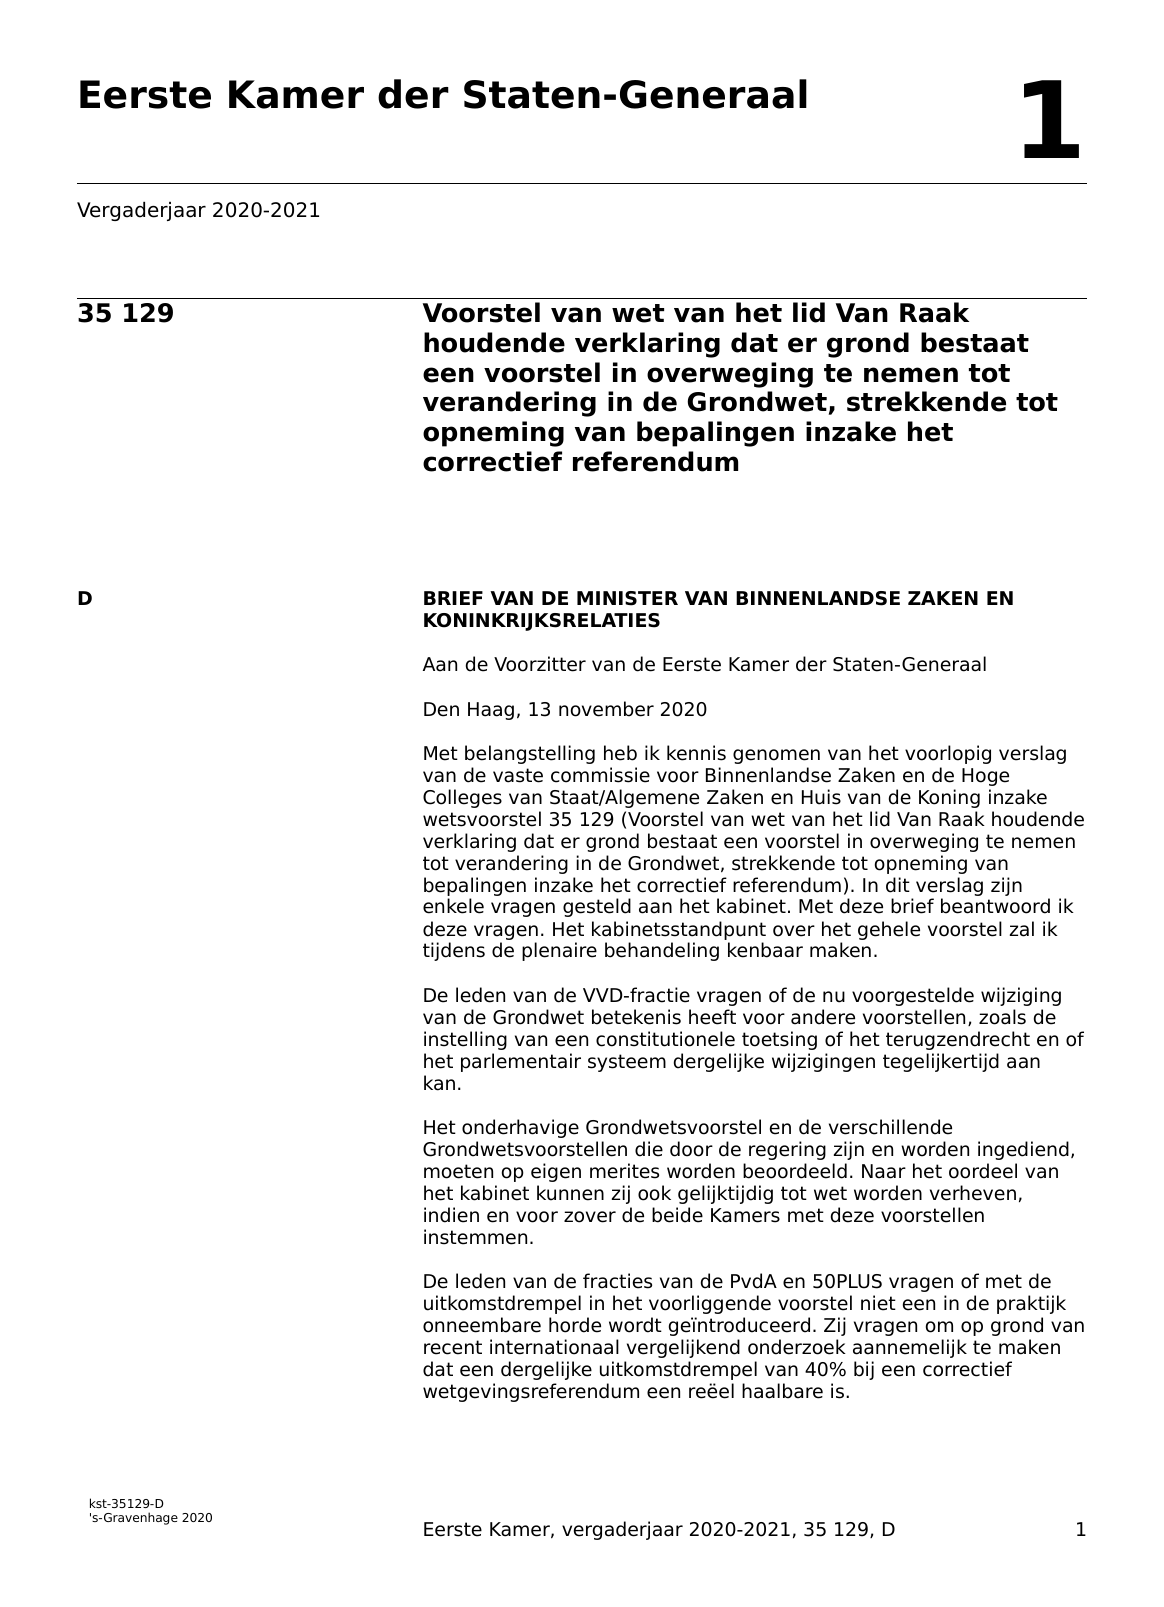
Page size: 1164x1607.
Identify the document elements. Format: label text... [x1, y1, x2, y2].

subtitle D BRIEF VAN DE MINISTER VAN BINNENLANDSE ZAKEN EN KONINKRIJKSRELATIES [77, 588, 1087, 632]
table_header 1 [886, 59, 1087, 183]
text Aan de Voorzitter van de Eerste Kamer der Staten-Generaal [422, 654, 1087, 676]
text kst-35129-D [88, 1497, 323, 1511]
text Den Haag, 13 november 2020 [422, 698, 1087, 720]
table_header Eerste Kamer der Staten-Generaal [77, 59, 886, 183]
subtitle 35 129 Voorstel van wet van het lid Van Raak houdende verklaring dat er grond bestaat een voorstel in overweging te nemen tot verandering in de Grondwet, strekkende tot opneming van bepalingen inzake het correctief referendum [77, 299, 1087, 477]
text De leden van de fracties van de PvdA en 50PLUS vragen of met de uitkomstdrempel in het voorliggende voorstel niet een in de praktijk onneembare horde wordt geïntroduceerd. Zij vragen om op grond van recent internationaal vergelijkend onderzoek aannemelijk te maken dat een dergelijke uitkomstdrempel van 40% bij een correctief wetgevingsreferendum een reëel haalbare is. [422, 1271, 1087, 1403]
table_cell Vergaderjaar 2020-2021 [77, 184, 1087, 298]
text Het onderhavige Grondwetsvoorstel en de verschillende Grondwetsvoorstellen die door de regering zijn en worden ingediend, moeten op eigen merites worden beoordeeld. Naar het oordeel van het kabinet kunnen zij ook gelijktijdig tot wet worden verheven, indien en voor zover de beide Kamers met deze voorstellen instemmen. [422, 1117, 1087, 1248]
text 's-Gravenhage 2020 [88, 1511, 323, 1525]
text Met belangstelling heb ik kennis genomen van het voorlopig verslag van de vaste commissie voor Binnenlandse Zaken en de Hoge Colleges van Staat/Algemene Zaken en Huis van de Koning inzake wetsvoorstel 35 129 (Voorstel van wet van het lid Van Raak houdende verklaring dat er grond bestaat een voorstel in overweging te nemen tot verandering in de Grondwet, strekkende tot opneming van bepalingen inzake het correctief referendum). In dit verslag zijn enkele vragen gesteld aan het kabinet. Met deze brief beantwoord ik deze vragen. Het kabinetsstandpunt over het gehele voorstel zal ik tijdens de plenaire behandeling kenbaar maken. [422, 743, 1087, 962]
text De leden van de VVD-fractie vragen of de nu voorgestelde wijziging van de Grondwet betekenis heeft voor andere voorstellen, zoals de instelling van een constitutionele toetsing of het terugzendrecht en of het parlementair systeem dergelijke wijzigingen tegelijkertijd aan kan. [422, 984, 1087, 1094]
